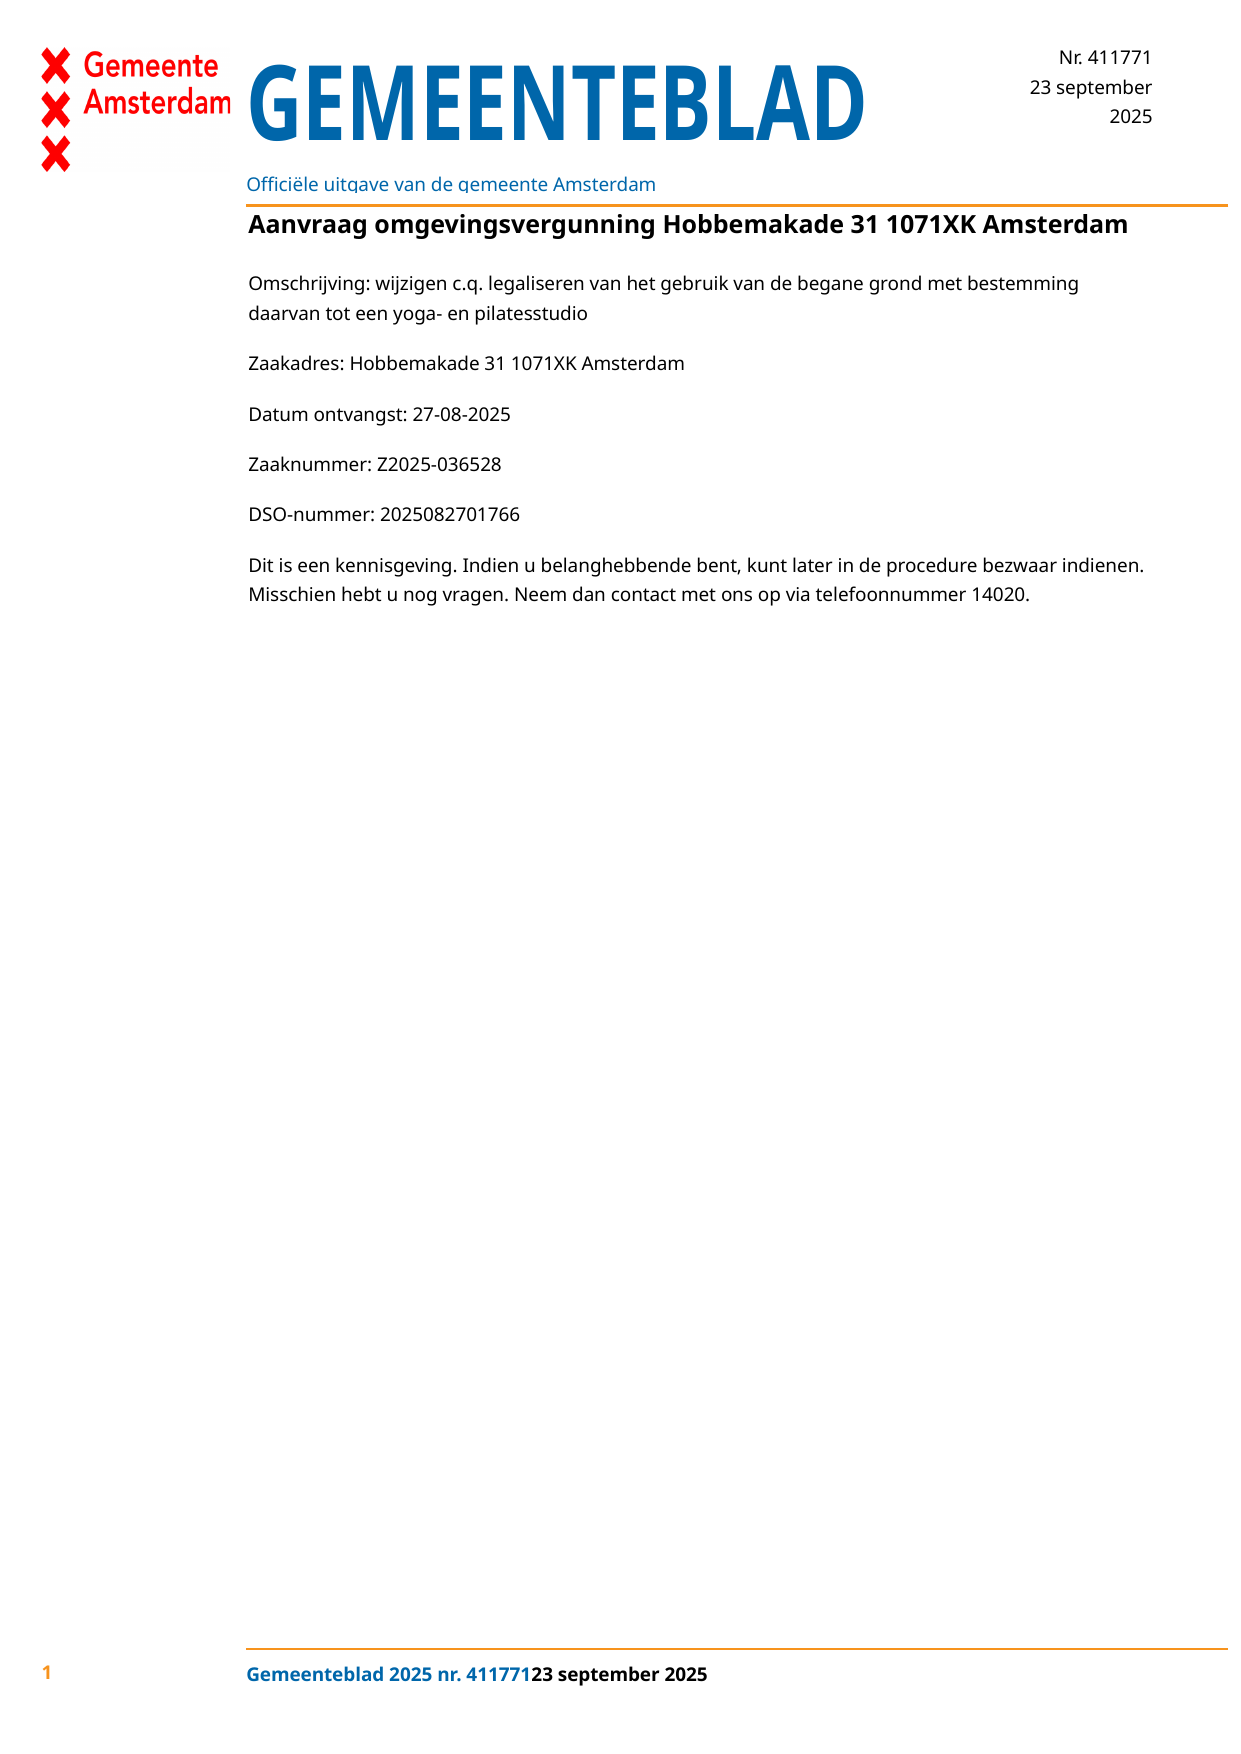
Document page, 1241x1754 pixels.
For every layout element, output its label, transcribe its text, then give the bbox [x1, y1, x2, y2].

text Datum ontvangst: 27-08-2025 [248, 401, 1152, 426]
text Omschrijving: wijzigen c.q. legaliseren van het gebruik van de begane grond met bestemming daarvan tot een yoga- en pilatesstudio [248, 270, 1152, 326]
text Aanvraag omgevingsvergunning Hobbemakade 31 1071XK Amsterdam [248, 207, 1152, 241]
text Zaakadres: Hobbemakade 31 1071XK Amsterdam [248, 350, 1152, 376]
text DSO-nummer: 2025082701766 [248, 502, 1152, 527]
text Zaaknummer: Z2025-036528 [248, 451, 1152, 477]
text Dit is een kennisgeving. Indien u belanghebbende bent, kunt later in de procedure bezwaar indienen. Misschien hebt u nog vragen. Neem dan contact met ons op via telefoonnummer 14020. [248, 552, 1152, 607]
picture [41, 47, 231, 172]
